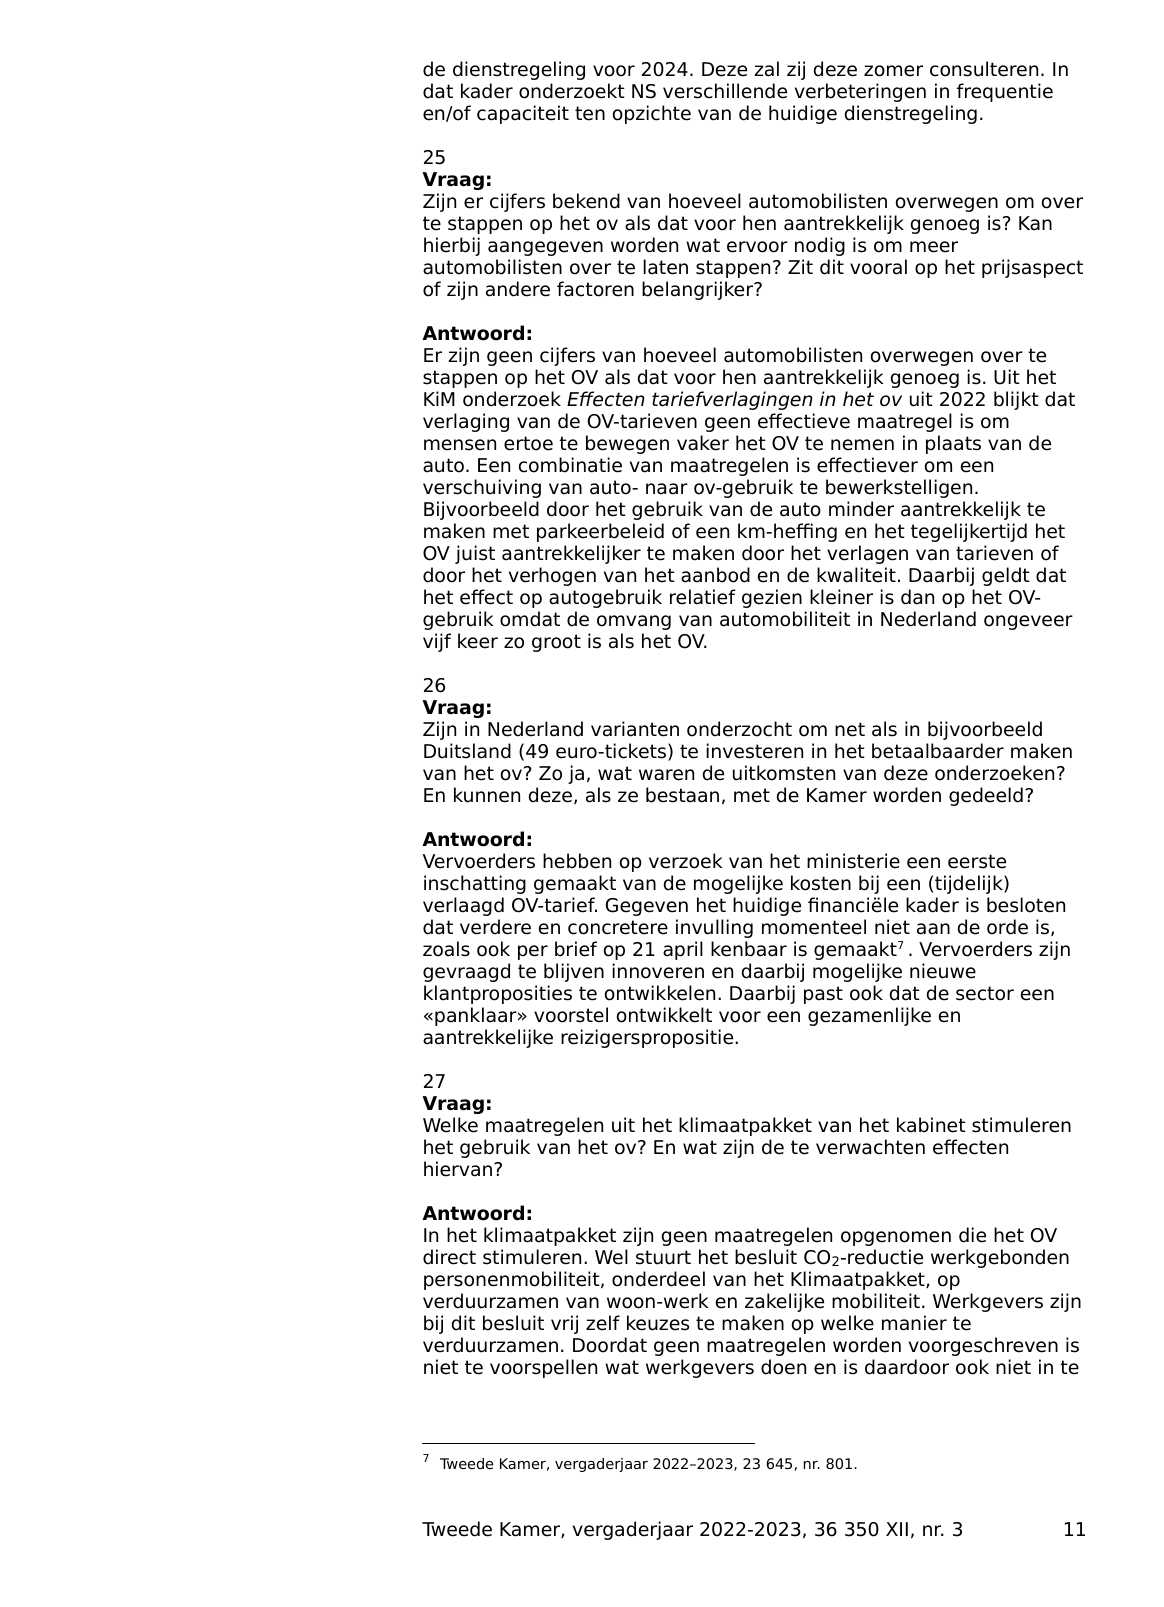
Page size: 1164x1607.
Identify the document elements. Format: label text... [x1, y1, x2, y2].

text Tweede Kamer, vergaderjaar 2022–2023, 23 645, nr. 801. [422, 1452, 1087, 1474]
text Antwoord: [422, 1203, 1087, 1225]
text de dienstregeling voor 2024. Deze zal zij deze zomer consulteren. In dat kader onderzoekt NS verschillende verbeteringen in frequentie en/of capaciteit ten opzichte van de huidige dienstregeling. [422, 59, 1087, 125]
text Er zijn geen cijfers van hoeveel automobilisten overwegen over te stappen op het OV als dat voor hen aantrekkelijk genoeg is. Uit het KiM onderzoek Effecten tariefverlagingen in het ov uit 2022 blijkt dat verlaging van de OV-tarieven geen effectieve maatregel is om mensen ertoe te bewegen vaker het OV te nemen in plaats van de auto. Een combinatie van maatregelen is effectiever om een verschuiving van auto- naar ov-gebruik te bewerkstelligen. Bijvoorbeeld door het gebruik van de auto minder aantrekkelijk te maken met parkeerbeleid of een km-heffing en het tegelijkertijd het OV juist aantrekkelijker te maken door het verlagen van tarieven of door het verhogen van het aanbod en de kwaliteit. Daarbij geldt dat het effect op autogebruik relatief gezien kleiner is dan op het OV-gebruik omdat de omvang van automobiliteit in Nederland ongeveer vijf keer zo groot is als het OV. [422, 345, 1087, 653]
text Vervoerders hebben op verzoek van het ministerie een eerste inschatting gemaakt van de mogelijke kosten bij een (tijdelijk) verlaagd OV-tarief. Gegeven het huidige financiële kader is besloten dat verdere en concretere invulling momenteel niet aan de orde is, zoals ook per brief op 21 april kenbaar is gemaakt. Vervoerders zijn gevraagd te blijven innoveren en daarbij mogelijke nieuwe klantproposities te ontwikkelen. Daarbij past ook dat de sector een «panklaar» voorstel ontwikkelt voor een gezamenlijke en aantrekkelijke reizigerspropositie. [422, 851, 1087, 1049]
text Vraag: [422, 697, 1087, 719]
text Vraag: [422, 169, 1087, 191]
text 25 [422, 147, 1087, 169]
text 26 [422, 675, 1087, 697]
text Zijn in Nederland varianten onderzocht om net als in bijvoorbeeld Duitsland (49 euro-tickets) te investeren in het betaalbaarder maken van het ov? Zo ja, wat waren de uitkomsten van deze onderzoeken? En kunnen deze, als ze bestaan, met de Kamer worden gedeeld? [422, 719, 1087, 807]
text 27 [422, 1071, 1087, 1093]
text Antwoord: [422, 323, 1087, 345]
text Zijn er cijfers bekend van hoeveel automobilisten overwegen om over te stappen op het ov als dat voor hen aantrekkelijk genoeg is? Kan hierbij aangegeven worden wat ervoor nodig is om meer automobilisten over te laten stappen? Zit dit vooral op het prijsaspect of zijn andere factoren belangrijker? [422, 191, 1087, 301]
text Welke maatregelen uit het klimaatpakket van het kabinet stimuleren het gebruik van het ov? En wat zijn de te verwachten effecten hiervan? [422, 1115, 1087, 1181]
text In het klimaatpakket zijn geen maatregelen opgenomen die het OV direct stimuleren. Wel stuurt het besluit CO2-reductie werkgebonden personenmobiliteit, onderdeel van het Klimaatpakket, op verduurzamen van woon-werk en zakelijke mobiliteit. Werkgevers zijn bij dit besluit vrij zelf keuzes te maken op welke manier te verduurzamen. Doordat geen maatregelen worden voorgeschreven is niet te voorspellen wat werkgevers doen en is daardoor ook niet in te [422, 1225, 1087, 1379]
text Antwoord: [422, 829, 1087, 851]
text Vraag: [422, 1093, 1087, 1115]
